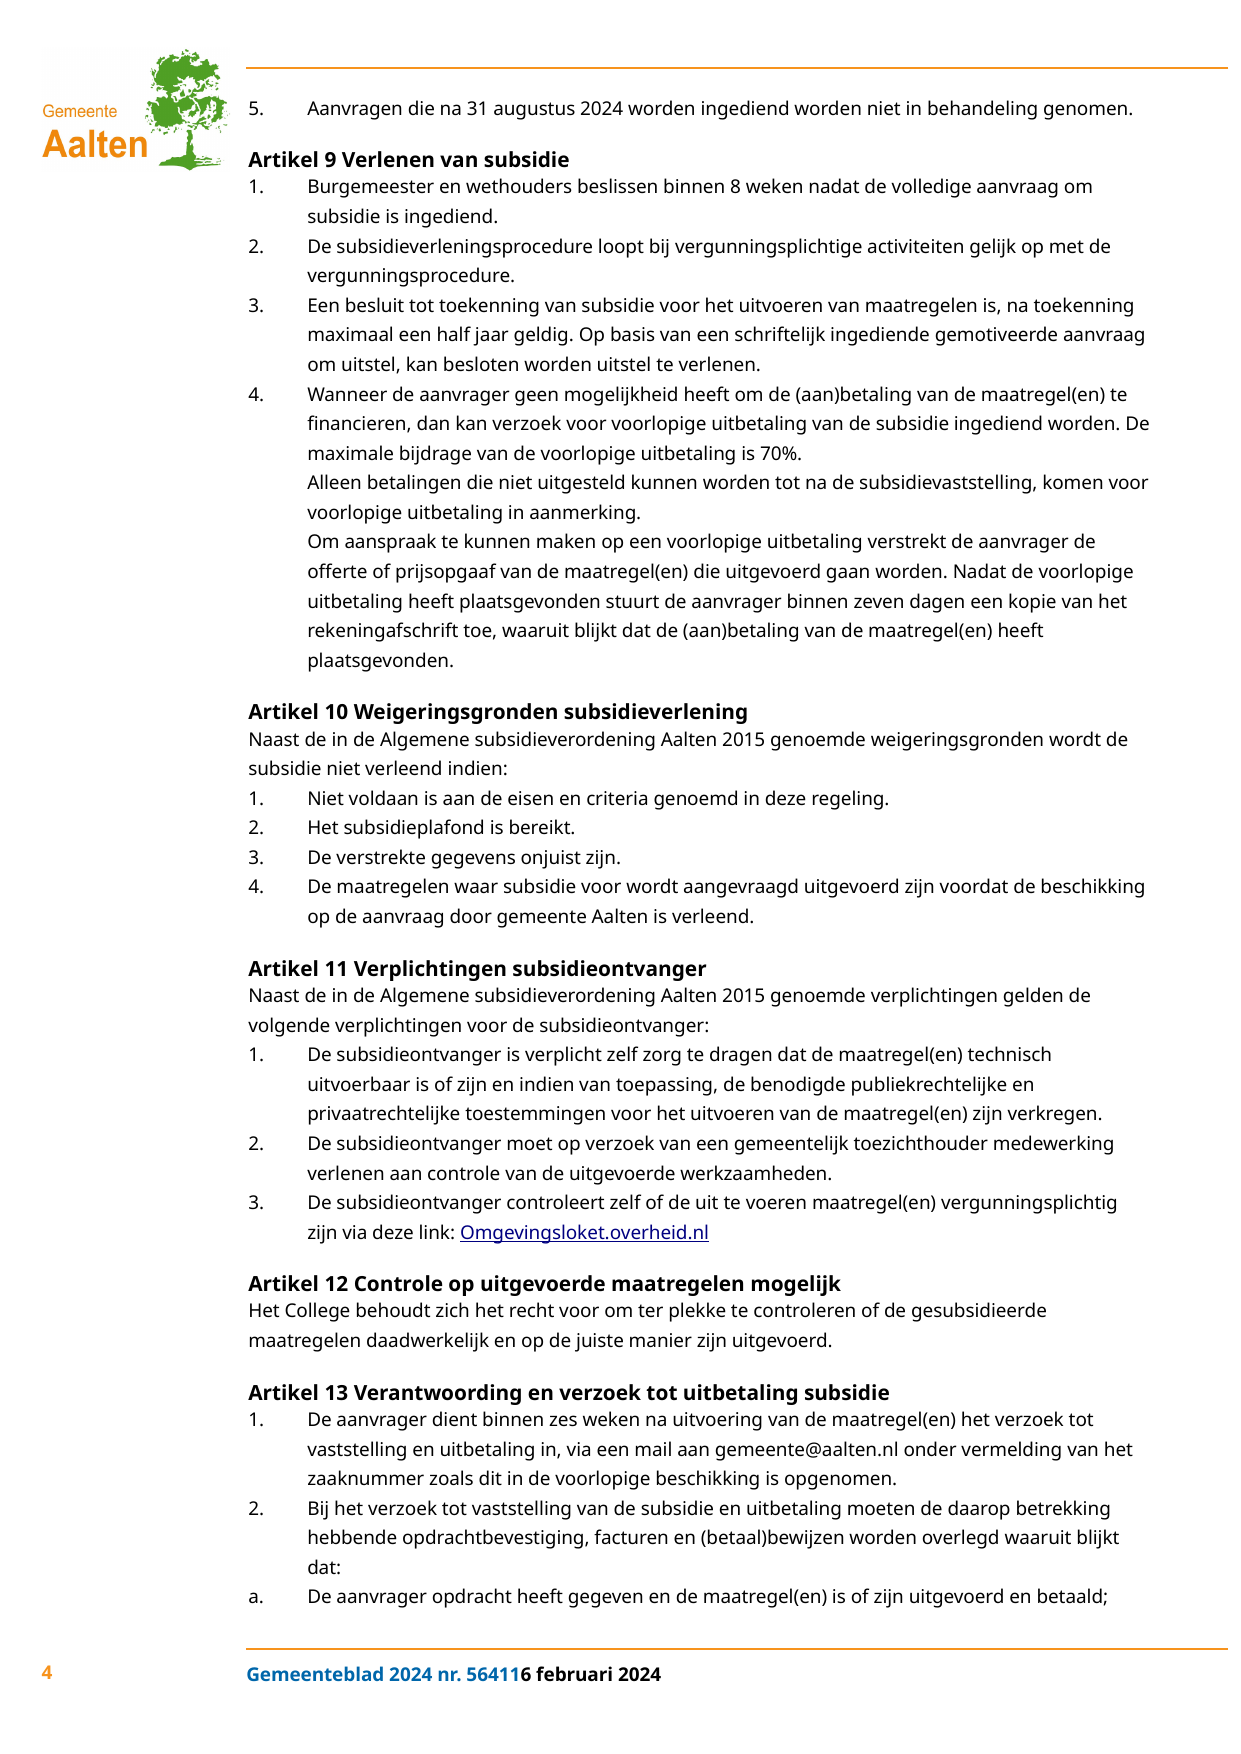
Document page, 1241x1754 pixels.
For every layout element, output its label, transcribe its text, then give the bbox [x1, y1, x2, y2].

list Alleen betalingen die niet uitgesteld kunnen worden tot na de subsidievaststelling, komen voor voorlopige uitbetaling in aanmerking. [248, 469, 1152, 525]
list Een besluit tot toekenning van subsidie voor het uitvoeren van maatregelen is, na toekenning maximaal een half jaar geldig. Op basis van een schriftelijk ingediende gemotiveerde aanvraag om uitstel, kan besloten worden uitstel te verlenen. [248, 292, 1152, 377]
text Naast de in de Algemene subsidieverordening Aalten 2015 genoemde verplichtingen gelden de volgende verplichtingen voor de subsidieontvanger: [248, 982, 1152, 1037]
list Niet voldaan is aan de eisen en criteria genoemd in deze regeling. [248, 785, 1152, 811]
list De subsidieontvanger moet op verzoek van een gemeentelijk toezichthouder medewerking verlenen aan controle van de uitgevoerde werkzaamheden. [248, 1130, 1152, 1185]
text Artikel 13 Verantwoording en verzoek tot uitbetaling subsidie [248, 1378, 1152, 1406]
text Artikel 11 Verplichtingen subsidieontvanger [248, 954, 1152, 982]
list Aanvragen die na 31 augustus 2024 worden ingediend worden niet in behandeling genomen. [248, 95, 1152, 121]
list De maatregelen waar subsidie voor wordt aangevraagd uitgevoerd zijn voordat de beschikking op de aanvraag door gemeente Aalten is verleend. [248, 874, 1152, 929]
picture [41, 47, 231, 172]
list Burgemeester en wethouders beslissen binnen 8 weken nadat de volledige aanvraag om subsidie is ingediend. [248, 174, 1152, 229]
list De verstrekte gegevens onjuist zijn. [248, 844, 1152, 870]
text Artikel 12 Controle op uitgevoerde maatregelen mogelijk [248, 1269, 1152, 1298]
text Het College behoudt zich het recht voor om ter plekke te controleren of de gesubsidieerde maatregelen daadwerkelijk en op de juiste manier zijn uitgevoerd. [248, 1298, 1152, 1353]
text Artikel 9 Verlenen van subsidie [248, 145, 1152, 174]
list De aanvrager dient binnen zes weken na uitvoering van de maatregel(en) het verzoek tot vaststelling en uitbetaling in, via een mail aan gemeente@aalten.nl onder vermelding van het zaaknummer zoals dit in de voorlopige beschikking is opgenomen. [248, 1406, 1152, 1491]
list De subsidieontvanger controleert zelf of de uit te voeren maatregel(en) vergunningsplichtig zijn via deze link: Omgevingsloket.overheid.nl [248, 1189, 1152, 1244]
list De aanvrager opdracht heeft gegeven en de maatregel(en) is of zijn uitgevoerd en betaald; [248, 1584, 1152, 1609]
list De subsidieverleningsprocedure loopt bij vergunningsplichtige activiteiten gelijk op met de vergunningsprocedure. [248, 233, 1152, 288]
list Wanneer de aanvrager geen mogelijkheid heeft om de (aan)betaling van de maatregel(en) te financieren, dan kan verzoek voor voorlopige uitbetaling van de subsidie ingediend worden. De maximale bijdrage van de voorlopige uitbetaling is 70%. [248, 381, 1152, 466]
list Bij het verzoek tot vaststelling van de subsidie en uitbetaling moeten de daarop betrekking hebbende opdrachtbevestiging, facturen en (betaal)bewijzen worden overlegd waaruit blijkt dat: [248, 1495, 1152, 1580]
text Artikel 10 Weigeringsgronden subsidieverlening [248, 697, 1152, 726]
text Naast de in de Algemene subsidieverordening Aalten 2015 genoemde weigeringsgronden wordt de subsidie niet verleend indien: [248, 726, 1152, 781]
list De subsidieontvanger is verplicht zelf zorg te dragen dat de maatregel(en) technisch uitvoerbaar is of zijn en indien van toepassing, de benodigde publiekrechtelijke en privaatrechtelijke toestemmingen voor het uitvoeren van de maatregel(en) zijn verkregen. [248, 1041, 1152, 1126]
list Om aanspraak te kunnen maken op een voorlopige uitbetaling verstrekt de aanvrager de offerte of prijsopgaaf van de maatregel(en) die uitgevoerd gaan worden. Nadat de voorlopige uitbetaling heeft plaatsgevonden stuurt de aanvrager binnen zeven dagen een kopie van het rekeningafschrift toe, waaruit blijkt dat de (aan)betaling van de maatregel(en) heeft plaatsgevonden. [248, 529, 1152, 673]
list Het subsidieplafond is bereikt. [248, 814, 1152, 840]
